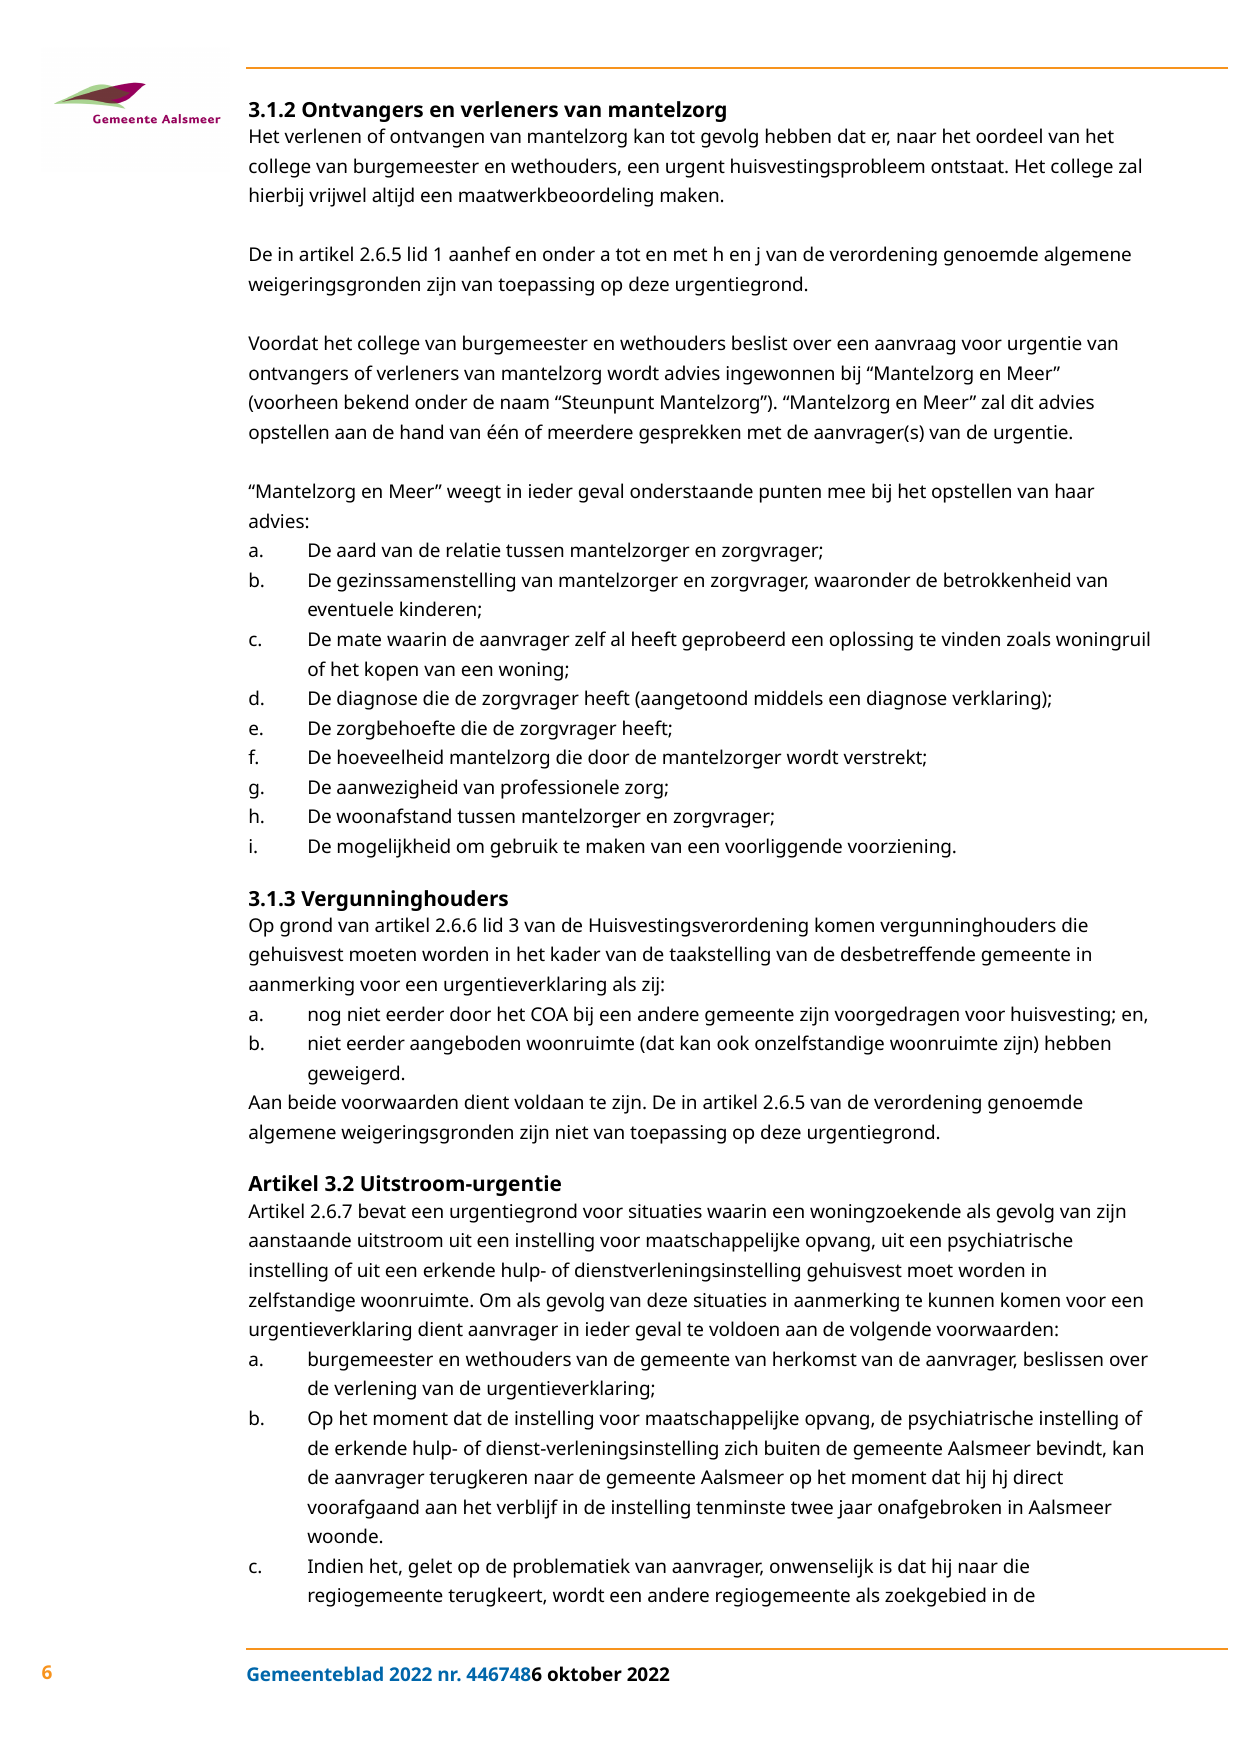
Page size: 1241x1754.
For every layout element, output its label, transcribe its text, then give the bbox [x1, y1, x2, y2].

list De hoeveelheid mantelzorg die door de mantelzorger wordt verstrekt; [248, 744, 1152, 770]
list Op het moment dat de instelling voor maatschappelijke opvang, de psychiatrische instelling of de erkende hulp- of dienst-verleningsinstelling zich buiten de gemeente Aalsmeer bevindt, kan de aanvrager terugkeren naar de gemeente Aalsmeer op het moment dat hij hj direct voorafgaand aan het verblijf in de instelling tenminste twee jaar onafgebroken in Aalsmeer woonde. [248, 1405, 1152, 1549]
text Artikel 2.6.7 bevat een urgentiegrond voor situaties waarin een woningzoekende als gevolg van zijn aanstaande uitstroom uit een instelling voor maatschappelijke opvang, uit een psychiatrische instelling of uit een erkende hulp- of dienstverleningsinstelling gehuisvest moet worden in zelfstandige woonruimte. Om als gevolg van deze situaties in aanmerking te kunnen komen voor een urgentieverklaring dient aanvrager in ieder geval te voldoen aan de volgende voorwaarden: [248, 1198, 1152, 1342]
picture [41, 47, 231, 172]
text Het verlenen of ontvangen van mantelzorg kan tot gevolg hebben dat er, naar het oordeel van het college van burgemeester en wethouders, een urgent huisvestingsprobleem ontstaat. Het college zal hierbij vrijwel altijd een maatwerkbeoordeling maken. [248, 123, 1152, 208]
list burgemeester en wethouders van de gemeente van herkomst van de aanvrager, beslissen over de verlening van de urgentieverklaring; [248, 1346, 1152, 1401]
list De aard van de relatie tussen mantelzorger en zorgvrager; [248, 537, 1152, 563]
list Indien het, gelet op de problematiek van aanvrager, onwenselijk is dat hij naar die regiogemeente terugkeert, wordt een andere regiogemeente als zoekgebied in de [248, 1553, 1152, 1608]
list niet eerder aangeboden woonruimte (dat kan ook onzelfstandige woonruimte zijn) hebben geweigerd. [248, 1030, 1152, 1086]
text Artikel 3.2 Uitstroom-urgentie [248, 1169, 1152, 1198]
list De zorgbehoefte die de zorgvrager heeft; [248, 715, 1152, 741]
list De diagnose die de zorgvrager heeft (aangetoond middels een diagnose verklaring); [248, 685, 1152, 711]
list De mogelijkheid om gebruik te maken van een voorliggende voorziening. [248, 833, 1152, 859]
list De aanwezigheid van professionele zorg; [248, 774, 1152, 800]
text 3.1.2 Ontvangers en verleners van mantelzorg [248, 95, 1152, 123]
text “Mantelzorg en Meer” weegt in ieder geval onderstaande punten mee bij het opstellen van haar advies: [248, 478, 1152, 533]
text 3.1.3 Vergunninghouders [248, 884, 1152, 912]
list De mate waarin de aanvrager zelf al heeft geprobeerd een oplossing te vinden zoals woningruil of het kopen van een woning; [248, 626, 1152, 681]
text Voordat het college van burgemeester en wethouders beslist over een aanvraag voor urgentie van ontvangers of verleners van mantelzorg wordt advies ingewonnen bij “Mantelzorg en Meer” (voorheen bekend onder de naam “Steunpunt Mantelzorg”). “Mantelzorg en Meer” zal dit advies opstellen aan de hand van één of meerdere gesprekken met de aanvrager(s) van de urgentie. [248, 330, 1152, 445]
text Aan beide voorwaarden dient voldaan te zijn. De in artikel 2.6.5 van de verordening genoemde algemene weigeringsgronden zijn niet van toepassing op deze urgentiegrond. [248, 1089, 1152, 1145]
text Op grond van artikel 2.6.6 lid 3 van de Huisvestingsverordening komen vergunninghouders die gehuisvest moeten worden in het kader van de taakstelling van de desbetreffende gemeente in aanmerking voor een urgentieverklaring als zij: [248, 912, 1152, 997]
list De gezinssamenstelling van mantelzorger en zorgvrager, waaronder de betrokkenheid van eventuele kinderen; [248, 567, 1152, 622]
list De woonafstand tussen mantelzorger en zorgvrager; [248, 804, 1152, 829]
text De in artikel 2.6.5 lid 1 aanhef en onder a tot en met h en j van de verordening genoemde algemene weigeringsgronden zijn van toepassing op deze urgentiegrond. [248, 242, 1152, 297]
list nog niet eerder door het COA bij een andere gemeente zijn voorgedragen voor huisvesting; en, [248, 1001, 1152, 1027]
